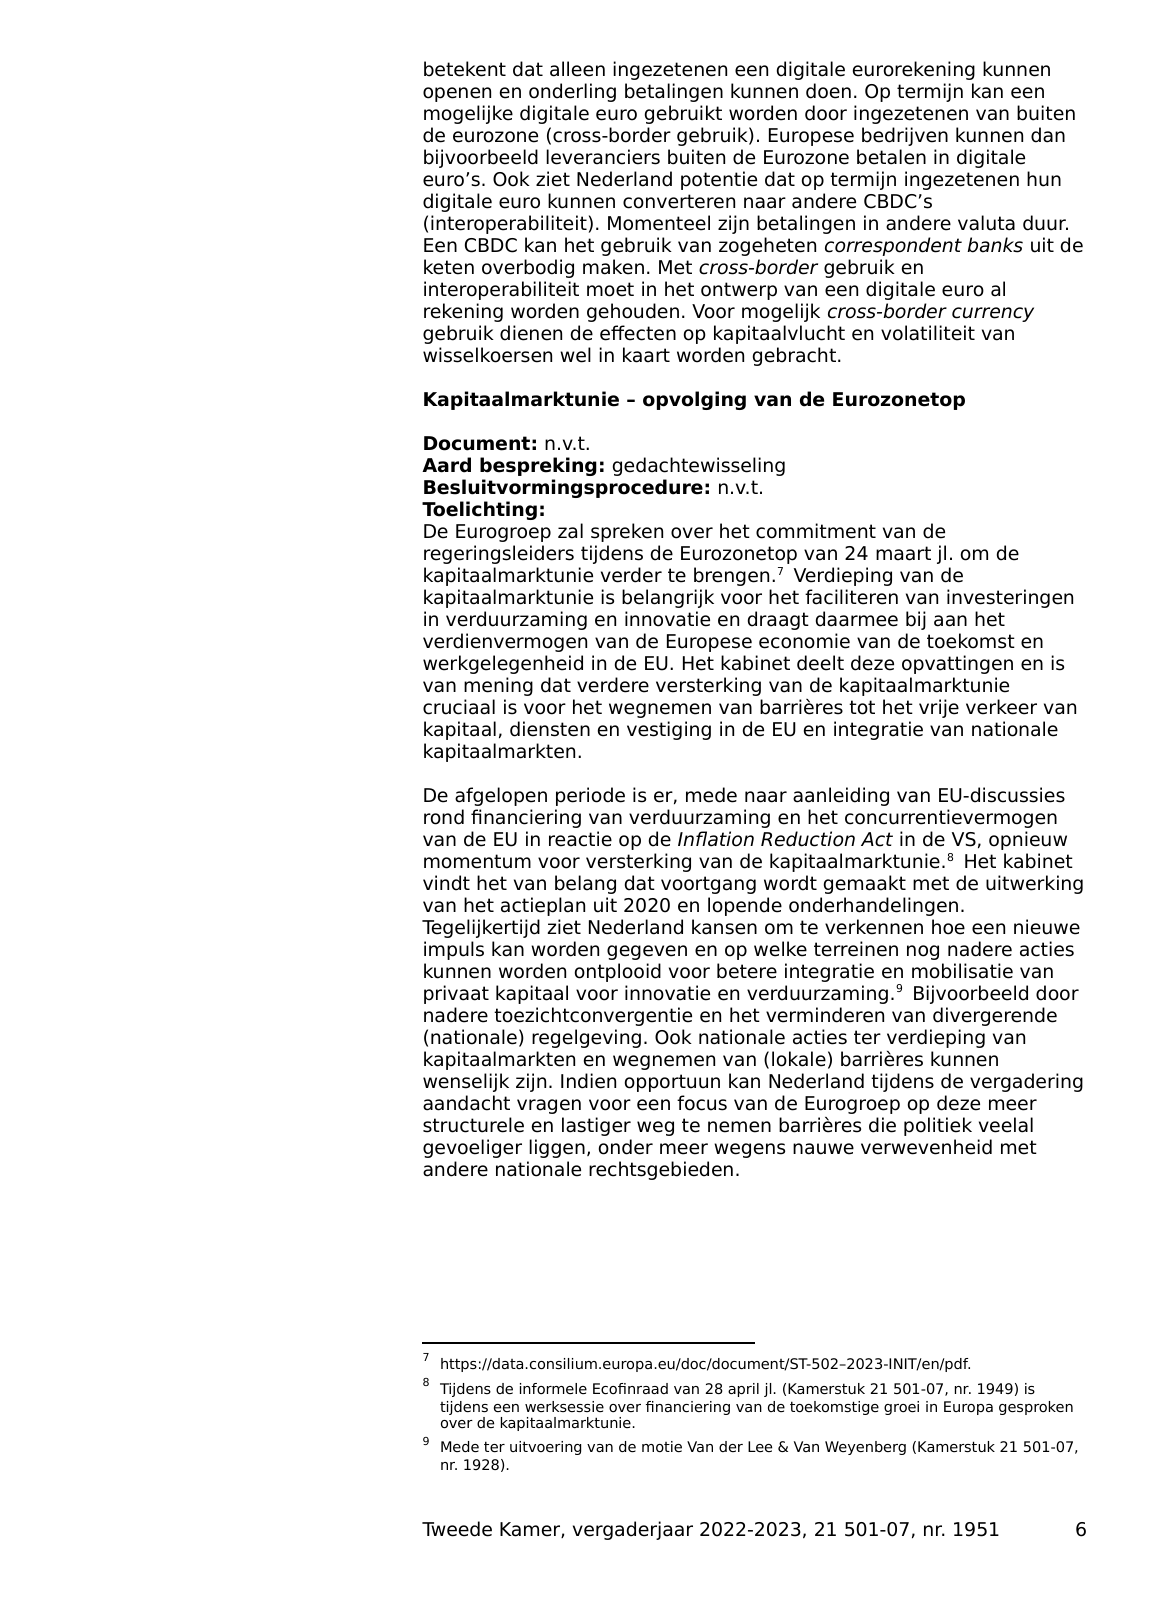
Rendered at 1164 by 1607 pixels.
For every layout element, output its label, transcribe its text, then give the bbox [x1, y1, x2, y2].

text De afgelopen periode is er, mede naar aanleiding van EU-discussies rond financiering van verduurzaming en het concurrentievermogen van de EU in reactie op de Inflation Reduction Act in de VS, opnieuw momentum voor versterking van de kapitaalmarktunie. Het kabinet vindt het van belang dat voortgang wordt gemaakt met de uitwerking van het actieplan uit 2020 en lopende onderhandelingen. Tegelijkertijd ziet Nederland kansen om te verkennen hoe een nieuwe impuls kan worden gegeven en op welke terreinen nog nadere acties kunnen worden ontplooid voor betere integratie en mobilisatie van privaat kapitaal voor innovatie en verduurzaming. Bijvoorbeeld door nadere toezichtconvergentie en het verminderen van divergerende (nationale) regelgeving. Ook nationale acties ter verdieping van kapitaalmarkten en wegnemen van (lokale) barrières kunnen wenselijk zijn. Indien opportuun kan Nederland tijdens de vergadering aandacht vragen voor een focus van de Eurogroep op deze meer structurele en lastiger weg te nemen barrières die politiek veelal gevoeliger liggen, onder meer wegens nauwe verwevenheid met andere nationale rechtsgebieden. [422, 785, 1087, 1181]
text betekent dat alleen ingezetenen een digitale eurorekening kunnen openen en onderling betalingen kunnen doen. Op termijn kan een mogelijke digitale euro gebruikt worden door ingezetenen van buiten de eurozone (cross-border gebruik). Europese bedrijven kunnen dan bijvoorbeeld leveranciers buiten de Eurozone betalen in digitale euro’s. Ook ziet Nederland potentie dat op termijn ingezetenen hun digitale euro kunnen converteren naar andere CBDC’s (interoperabiliteit). Momenteel zijn betalingen in andere valuta duur. Een CBDC kan het gebruik van zogeheten correspondent banks uit de keten overbodig maken. Met cross-border gebruik en interoperabiliteit moet in het ontwerp van een digitale euro al rekening worden gehouden. Voor mogelijk cross-border currency gebruik dienen de effecten op kapitaalvlucht en volatiliteit van wisselkoersen wel in kaart worden gebracht. [422, 59, 1087, 367]
text Mede ter uitvoering van de motie Van der Lee & Van Weyenberg (Kamerstuk 21 501-07, nr. 1928). [422, 1435, 1087, 1474]
text Tijdens de informele Ecofinraad van 28 april jl. (Kamerstuk 21 501-07, nr. 1949) is tijdens een werksessie over financiering van de toekomstige groei in Europa gesproken over de kapitaalmarktunie. [422, 1377, 1087, 1432]
text Besluitvormingsprocedure: n.v.t. [422, 477, 1087, 499]
text Document: n.v.t. [422, 433, 1087, 455]
text https://data.consilium.europa.eu/doc/document/ST-502–2023-INIT/en/pdf. [422, 1352, 1087, 1374]
text Toelichting: [422, 499, 1087, 521]
text Aard bespreking: gedachtewisseling [422, 455, 1087, 477]
subtitle Kapitaalmarktunie – opvolging van de Eurozonetop [422, 389, 1087, 411]
text De Eurogroep zal spreken over het commitment van de regeringsleiders tijdens de Eurozonetop van 24 maart jl. om de kapitaalmarktunie verder te brengen. Verdieping van de kapitaalmarktunie is belangrijk voor het faciliteren van investeringen in verduurzaming en innovatie en draagt daarmee bij aan het verdienvermogen van de Europese economie van de toekomst en werkgelegenheid in de EU. Het kabinet deelt deze opvattingen en is van mening dat verdere versterking van de kapitaalmarktunie cruciaal is voor het wegnemen van barrières tot het vrije verkeer van kapitaal, diensten en vestiging in de EU en integratie van nationale kapitaalmarkten. [422, 521, 1087, 763]
